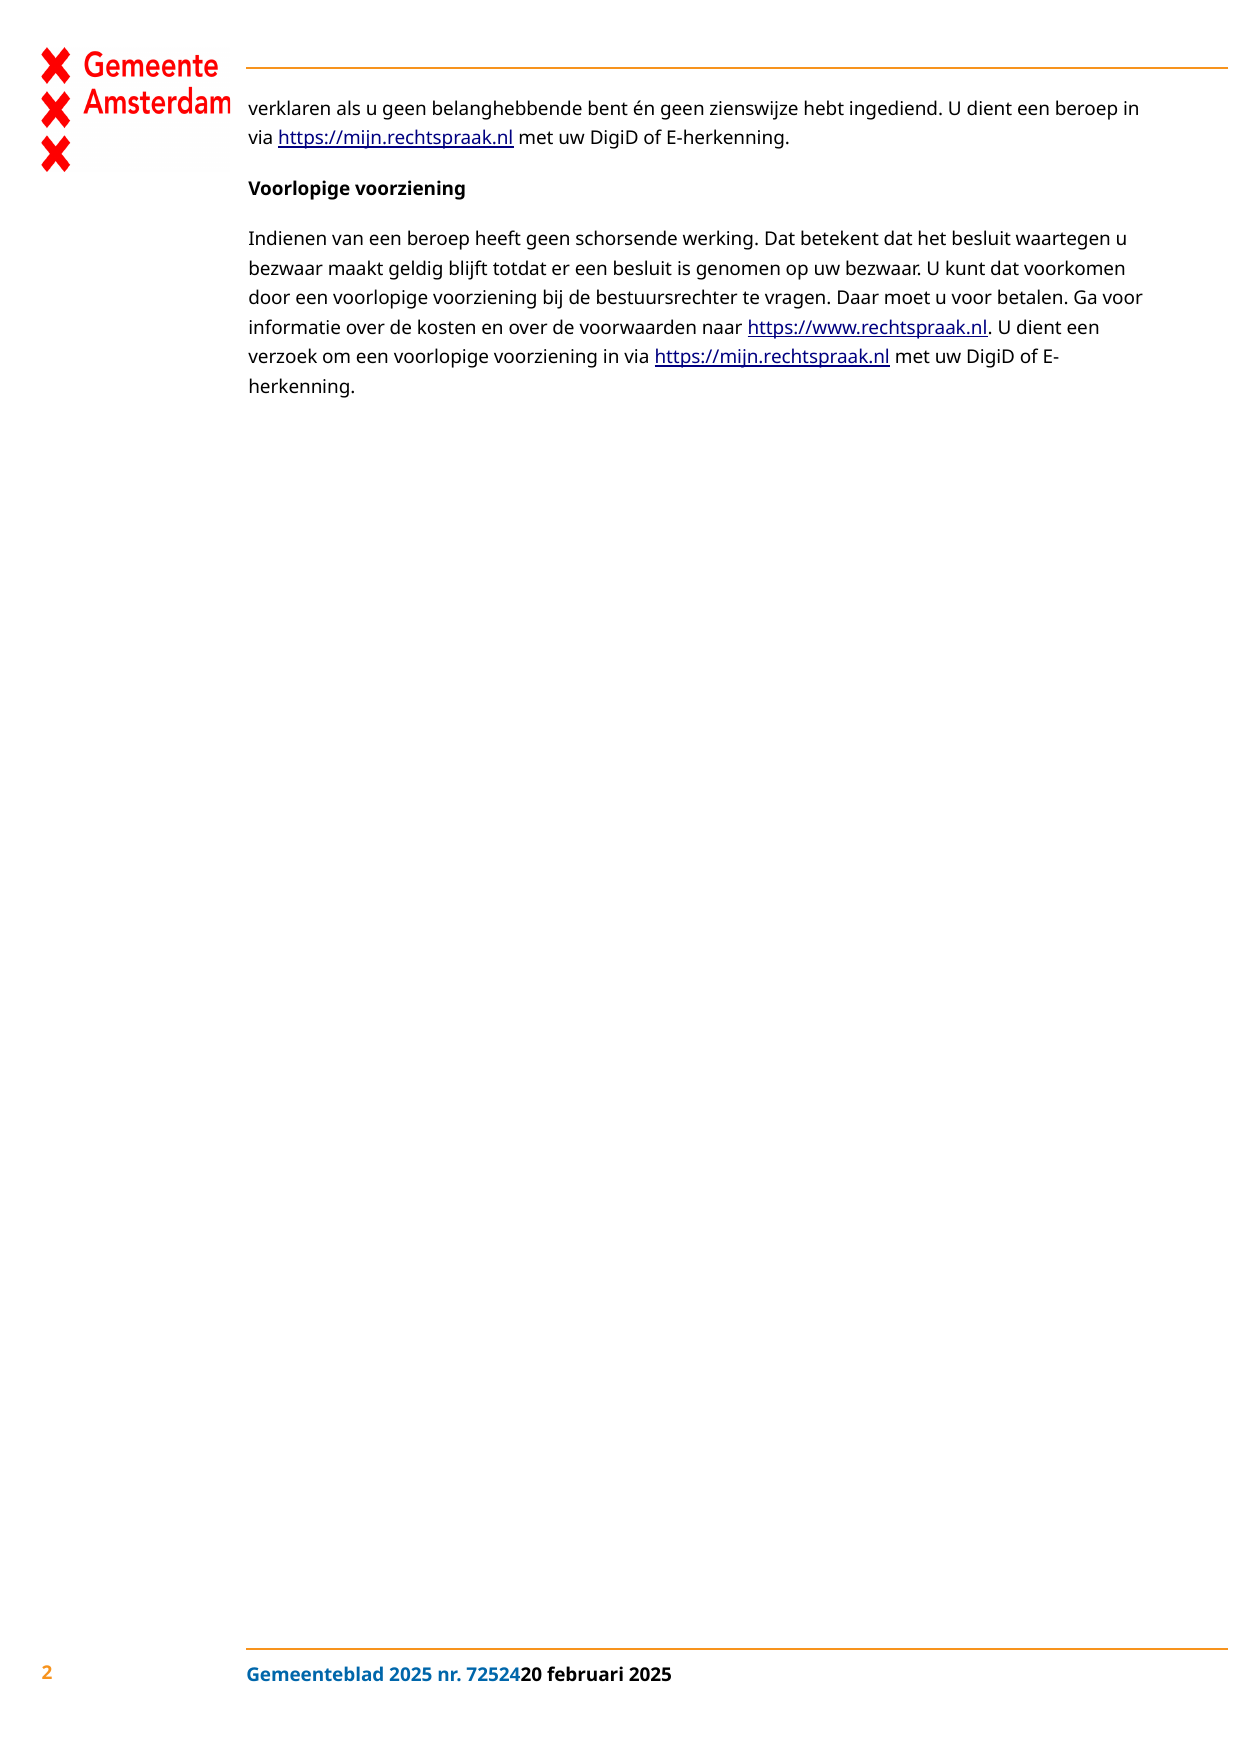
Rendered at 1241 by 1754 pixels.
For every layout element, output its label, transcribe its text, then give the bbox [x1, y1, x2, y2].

text Indienen van een beroep heeft geen schorsende werking. Dat betekent dat het besluit waartegen u bezwaar maakt geldig blijft totdat er een besluit is genomen op uw bezwaar. U kunt dat voorkomen door een voorlopige voorziening bij de bestuursrechter te vragen. Daar moet u voor betalen. Ga voor informatie over de kosten en over de voorwaarden naar https://www.rechtspraak.nl. U dient een verzoek om een voorlopige voorziening in via https://mijn.rechtspraak.nl met uw DigiD of E-herkenning. [248, 225, 1152, 399]
text Voorlopige voorziening [248, 175, 1152, 201]
picture [41, 47, 231, 172]
text verklaren als u geen belanghebbende bent én geen zienswijze hebt ingediend. U dient een beroep in via https://mijn.rechtspraak.nl met uw DigiD of E-herkenning. [248, 95, 1152, 150]
